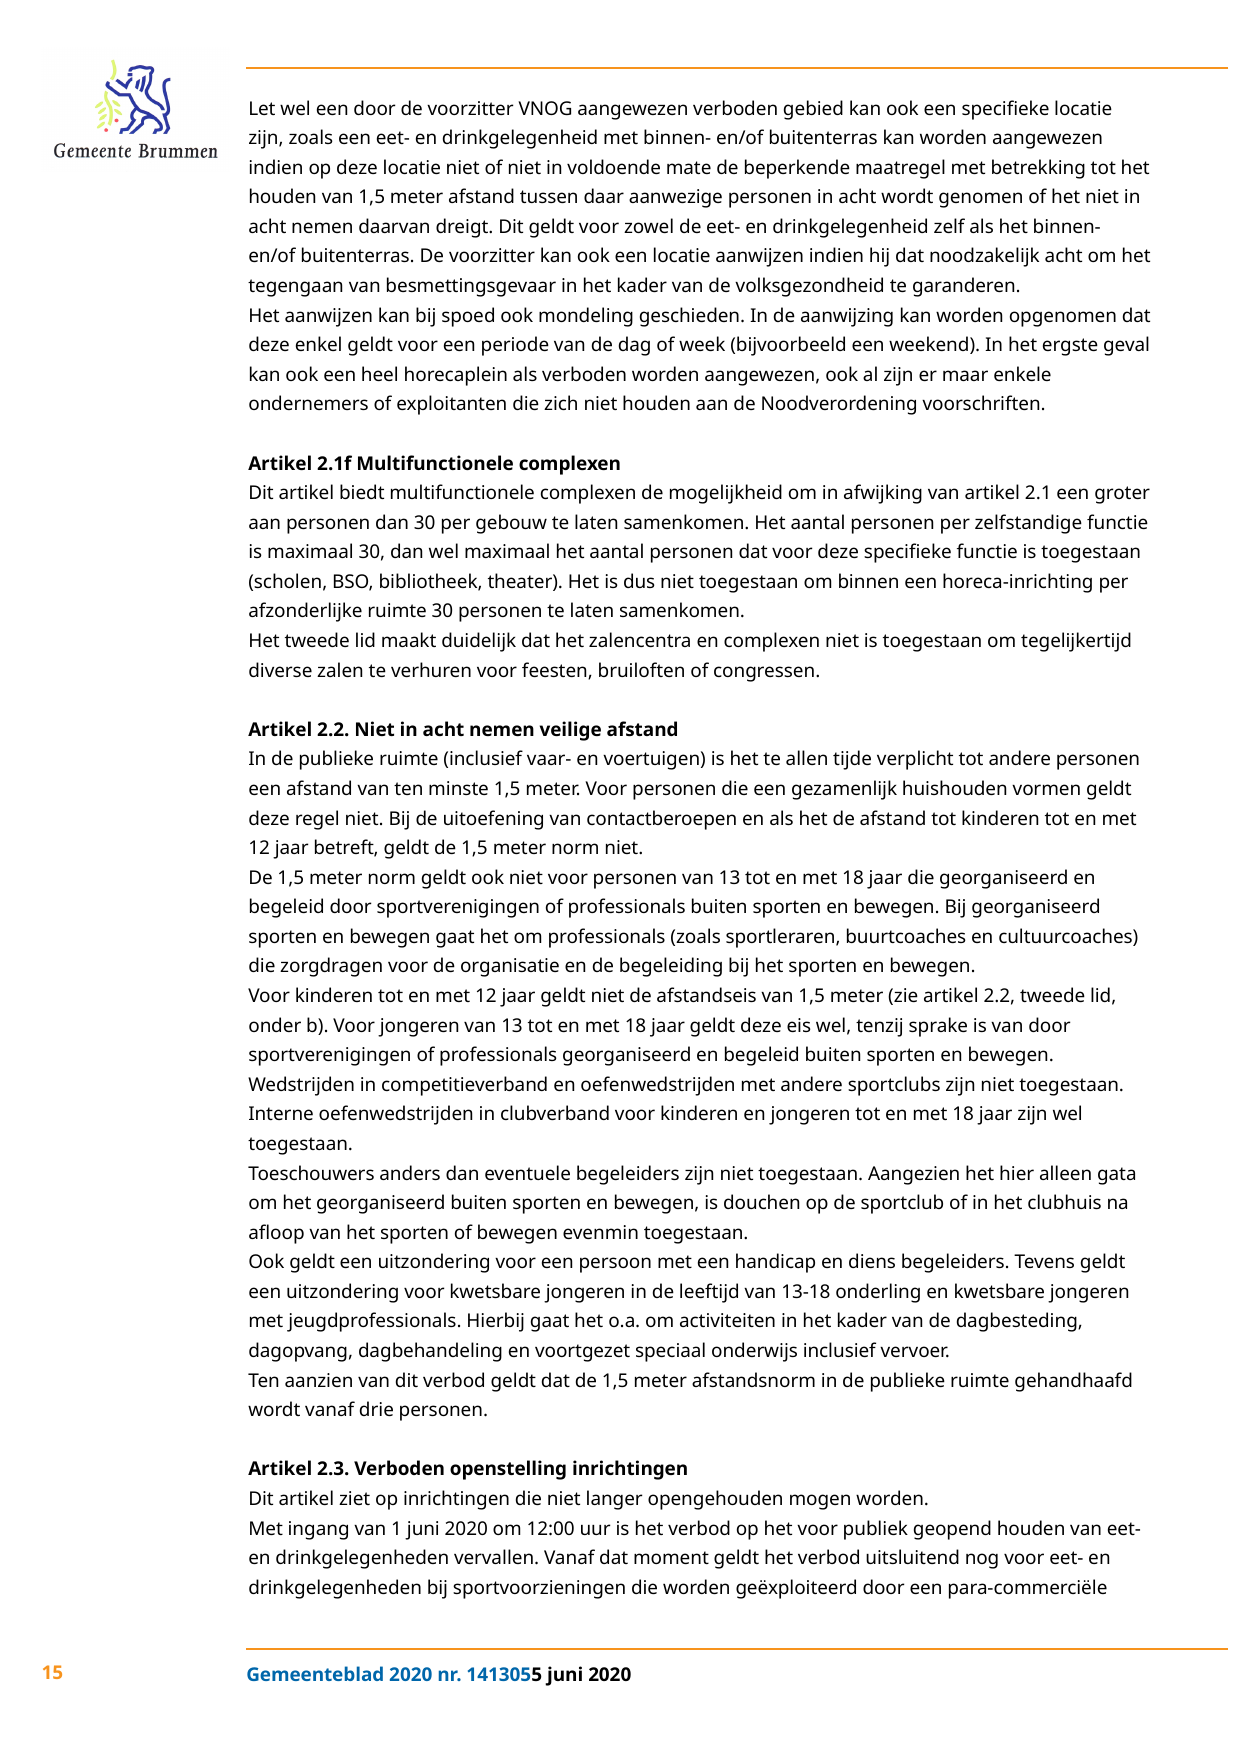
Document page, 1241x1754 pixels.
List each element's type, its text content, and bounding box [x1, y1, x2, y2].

text Ten aanzien van dit verbod geldt dat de 1,5 meter afstandsnorm in de publieke ruimte gehandhaafd wordt vanaf drie personen. [248, 1367, 1152, 1422]
text Wedstrijden in competitieverband en oefenwedstrijden met andere sportclubs zijn niet toegestaan. Interne oefenwedstrijden in clubverband voor kinderen en jongeren tot en met 18 jaar zijn wel toegestaan. [248, 1071, 1152, 1156]
text Toeschouwers anders dan eventuele begeleiders zijn niet toegestaan. Aangezien het hier alleen gata om het georganiseerd buiten sporten en bewegen, is douchen op de sportclub of in het clubhuis na afloop van het sporten of bewegen evenmin toegestaan. [248, 1160, 1152, 1245]
picture [41, 47, 231, 172]
text Dit artikel biedt multifunctionele complexen de mogelijkheid om in afwijking van artikel 2.1 een groter aan personen dan 30 per gebouw te laten samenkomen. Het aantal personen per zelfstandige functie is maximaal 30, dan wel maximaal het aantal personen dat voor deze specifieke functie is toegestaan (scholen, BSO, bibliotheek, theater). Het is dus niet toegestaan om binnen een horeca-inrichting per afzonderlijke ruimte 30 personen te laten samenkomen. [248, 479, 1152, 623]
text Artikel 2.1f Multifunctionele complexen [248, 450, 1152, 476]
text Let wel een door de voorzitter VNOG aangewezen verboden gebied kan ook een specifieke locatie zijn, zoals een eet- en drinkgelegenheid met binnen- en/of buitenterras kan worden aangewezen indien op deze locatie niet of niet in voldoende mate de beperkende maatregel met betrekking tot het houden van 1,5 meter afstand tussen daar aanwezige personen in acht wordt genomen of het niet in acht nemen daarvan dreigt. Dit geldt voor zowel de eet- en drinkgelegenheid zelf als het binnen- en/of buitenterras. De voorzitter kan ook een locatie aanwijzen indien hij dat noodzakelijk acht om het tegengaan van besmettingsgevaar in het kader van de volksgezondheid te garanderen. [248, 95, 1152, 298]
text Artikel 2.2. Niet in acht nemen veilige afstand [248, 716, 1152, 742]
text Het tweede lid maakt duidelijk dat het zalencentra en complexen niet is toegestaan om tegelijkertijd diverse zalen te verhuren voor feesten, bruiloften of congressen. [248, 627, 1152, 683]
text Voor kinderen tot en met 12 jaar geldt niet de afstandseis van 1,5 meter (zie artikel 2.2, tweede lid, onder b). Voor jongeren van 13 tot en met 18 jaar geldt deze eis wel, tenzij sprake is van door sportverenigingen of professionals georganiseerd en begeleid buiten sporten en bewegen. [248, 982, 1152, 1067]
text Met ingang van 1 juni 2020 om 12:00 uur is het verbod op het voor publiek geopend houden van eet- en drinkgelegenheden vervallen. Vanaf dat moment geldt het verbod uitsluitend nog voor eet- en drinkgelegenheden bij sportvoorzieningen die worden geëxploiteerd door een para-commerciële [248, 1515, 1152, 1600]
text Artikel 2.3. Verboden openstelling inrichtingen [248, 1456, 1152, 1481]
text Dit artikel ziet op inrichtingen die niet langer opengehouden mogen worden. [248, 1485, 1152, 1511]
text Het aanwijzen kan bij spoed ook mondeling geschieden. In de aanwijzing kan worden opgenomen dat deze enkel geldt voor een periode van de dag of week (bijvoorbeeld een weekend). In het ergste geval kan ook een heel horecaplein als verboden worden aangewezen, ook al zijn er maar enkele ondernemers of exploitanten die zich niet houden aan de Noodverordening voorschriften. [248, 302, 1152, 416]
text De 1,5 meter norm geldt ook niet voor personen van 13 tot en met 18 jaar die georganiseerd en begeleid door sportverenigingen of professionals buiten sporten en bewegen. Bij georganiseerd sporten en bewegen gaat het om professionals (zoals sportleraren, buurtcoaches en cultuurcoaches) die zorgdragen voor de organisatie en de begeleiding bij het sporten en bewegen. [248, 864, 1152, 978]
text Ook geldt een uitzondering voor een persoon met een handicap en diens begeleiders. Tevens geldt een uitzondering voor kwetsbare jongeren in de leeftijd van 13-18 onderling en kwetsbare jongeren met jeugdprofessionals. Hierbij gaat het o.a. om activiteiten in het kader van de dagbesteding, dagopvang, dagbehandeling en voortgezet speciaal onderwijs inclusief vervoer. [248, 1248, 1152, 1363]
text In de publieke ruimte (inclusief vaar- en voertuigen) is het te allen tijde verplicht tot andere personen een afstand van ten minste 1,5 meter. Voor personen die een gezamenlijk huishouden vormen geldt deze regel niet. Bij de uitoefening van contactberoepen en als het de afstand tot kinderen tot en met 12 jaar betreft, geldt de 1,5 meter norm niet. [248, 746, 1152, 860]
